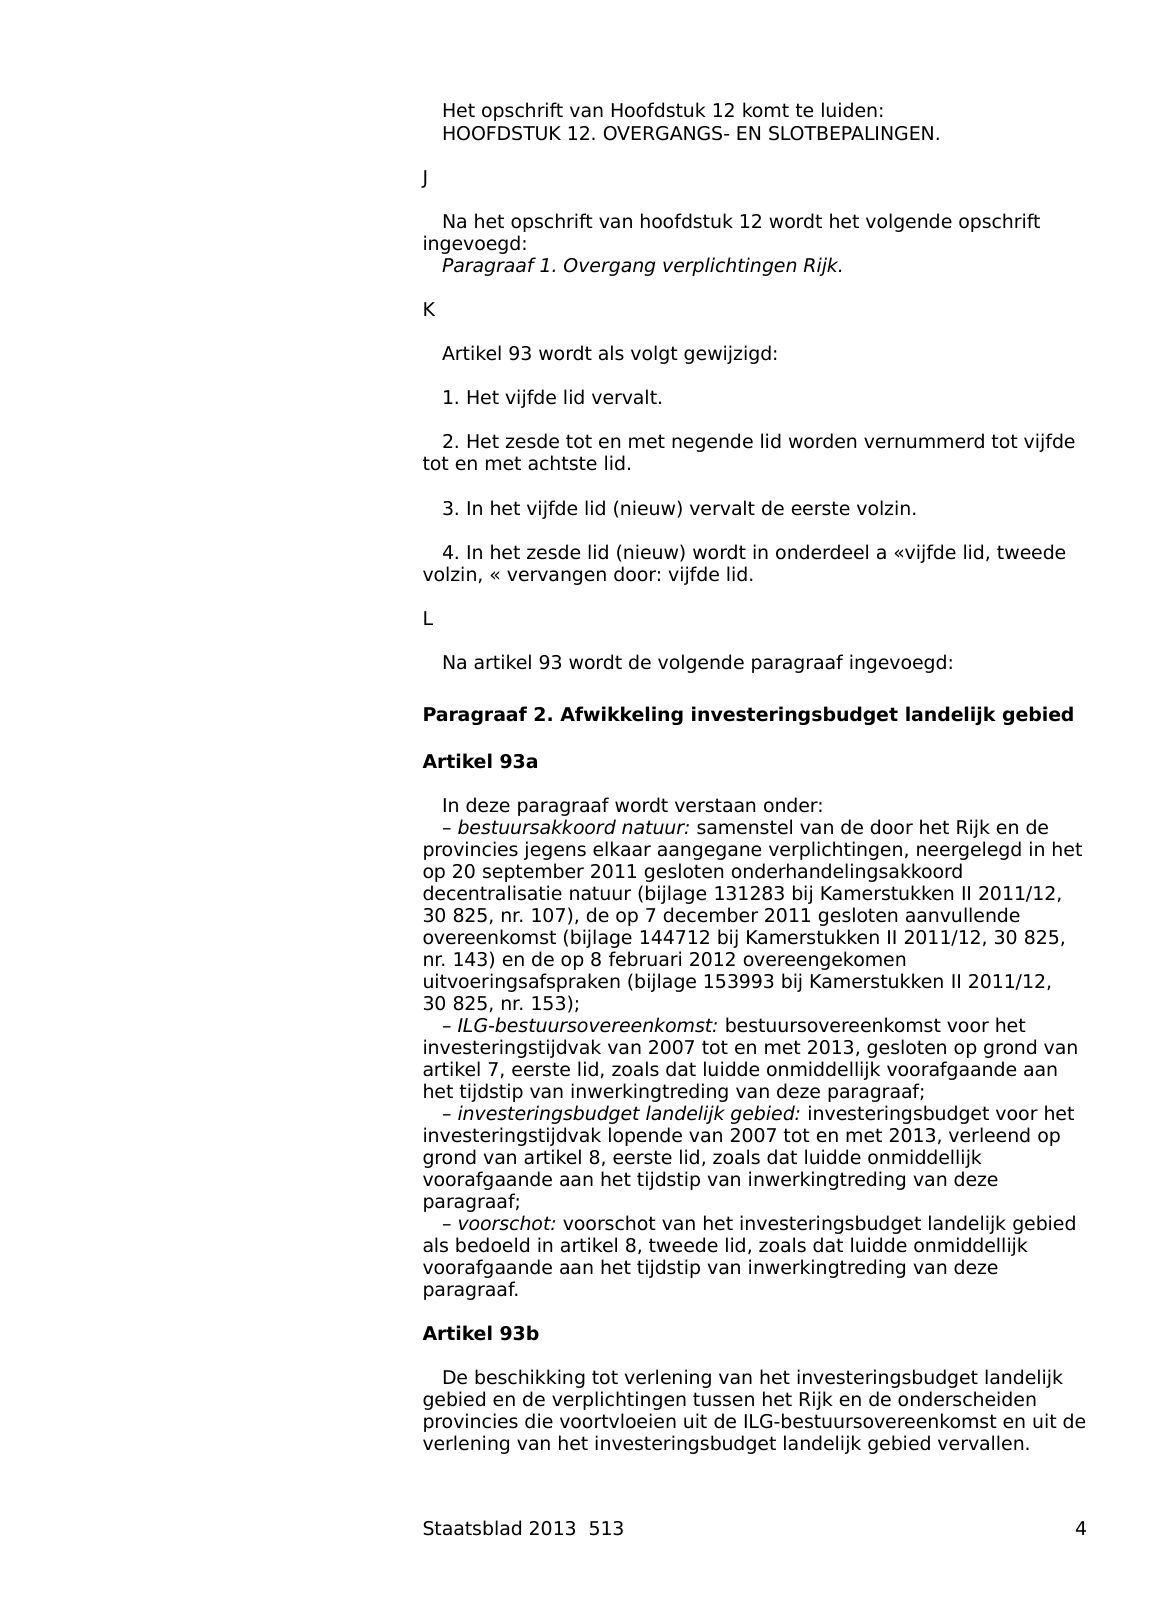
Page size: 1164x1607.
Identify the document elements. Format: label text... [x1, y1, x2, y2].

text – ILG-bestuursovereenkomst: bestuursovereenkomst voor het investeringstijdvak van 2007 tot en met 2013, gesloten op grond van artikel 7, eerste lid, zoals dat luidde onmiddellijk voorafgaande aan het tijdstip van inwerkingtreding van deze paragraaf; [422, 1015, 1087, 1103]
text 1. Het vijfde lid vervalt. [422, 387, 1087, 409]
text Artikel 93 wordt als volgt gewijzigd: [422, 343, 1087, 365]
text L [422, 608, 1087, 630]
text 4. In het zesde lid (nieuw) wordt in onderdeel a «vijfde lid, tweede volzin, « vervangen door: vijfde lid. [422, 542, 1087, 586]
text Paragraaf 1. Overgang verplichtingen Rijk. [422, 255, 1087, 277]
text – investeringsbudget landelijk gebied: investeringsbudget voor het investeringstijdvak lopende van 2007 tot en met 2013, verleend op grond van artikel 8, eerste lid, zoals dat luidde onmiddellijk voorafgaande aan het tijdstip van inwerkingtreding van deze paragraaf; [422, 1103, 1087, 1213]
text Na artikel 93 wordt de volgende paragraaf ingevoegd: [422, 652, 1087, 674]
text 2. Het zesde tot en met negende lid worden vernummerd tot vijfde tot en met achtste lid. [422, 431, 1087, 475]
text – voorschot: voorschot van het investeringsbudget landelijk gebied als bedoeld in artikel 8, tweede lid, zoals dat luidde onmiddellijk voorafgaande aan het tijdstip van inwerkingtreding van deze paragraaf. [422, 1213, 1087, 1301]
subtitle Artikel 93b [422, 1323, 1087, 1345]
text Het opschrift van Hoofdstuk 12 komt te luiden: [422, 100, 1087, 122]
text 3. In het vijfde lid (nieuw) vervalt de eerste volzin. [422, 497, 1087, 519]
text De beschikking tot verlening van het investeringsbudget landelijk gebied en de verplichtingen tussen het Rijk en de onderscheiden provincies die voortvloeien uit de ILG-bestuursovereenkomst en uit de verlening van het investeringsbudget landelijk gebied vervallen. [422, 1367, 1087, 1455]
text J [422, 167, 1087, 188]
subtitle Artikel 93a [422, 751, 1087, 773]
text HOOFDSTUK 12. OVERGANGS- EN SLOTBEPALINGEN. [422, 122, 1087, 144]
text In deze paragraaf wordt verstaan onder: [422, 795, 1087, 817]
text – bestuursakkoord natuur: samenstel van de door het Rijk en de provincies jegens elkaar aangegane verplichtingen, neergelegd in het op 20 september 2011 gesloten onderhandelingsakkoord decentralisatie natuur (bijlage 131283 bij Kamerstukken II 2011/12, 30 825, nr. 107), de op 7 december 2011 gesloten aanvullende overeenkomst (bijlage 144712 bij Kamerstukken II 2011/12, 30 825, nr. 143) en de op 8 februari 2012 overeengekomen uitvoeringsafspraken (bijlage 153993 bij Kamerstukken II 2011/12, 30 825, nr. 153); [422, 817, 1087, 1015]
text Na het opschrift van hoofdstuk 12 wordt het volgende opschrift ingevoegd: [422, 211, 1087, 255]
subtitle Paragraaf 2. Afwikkeling investeringsbudget landelijk gebied [422, 704, 1087, 726]
text K [422, 299, 1087, 321]
